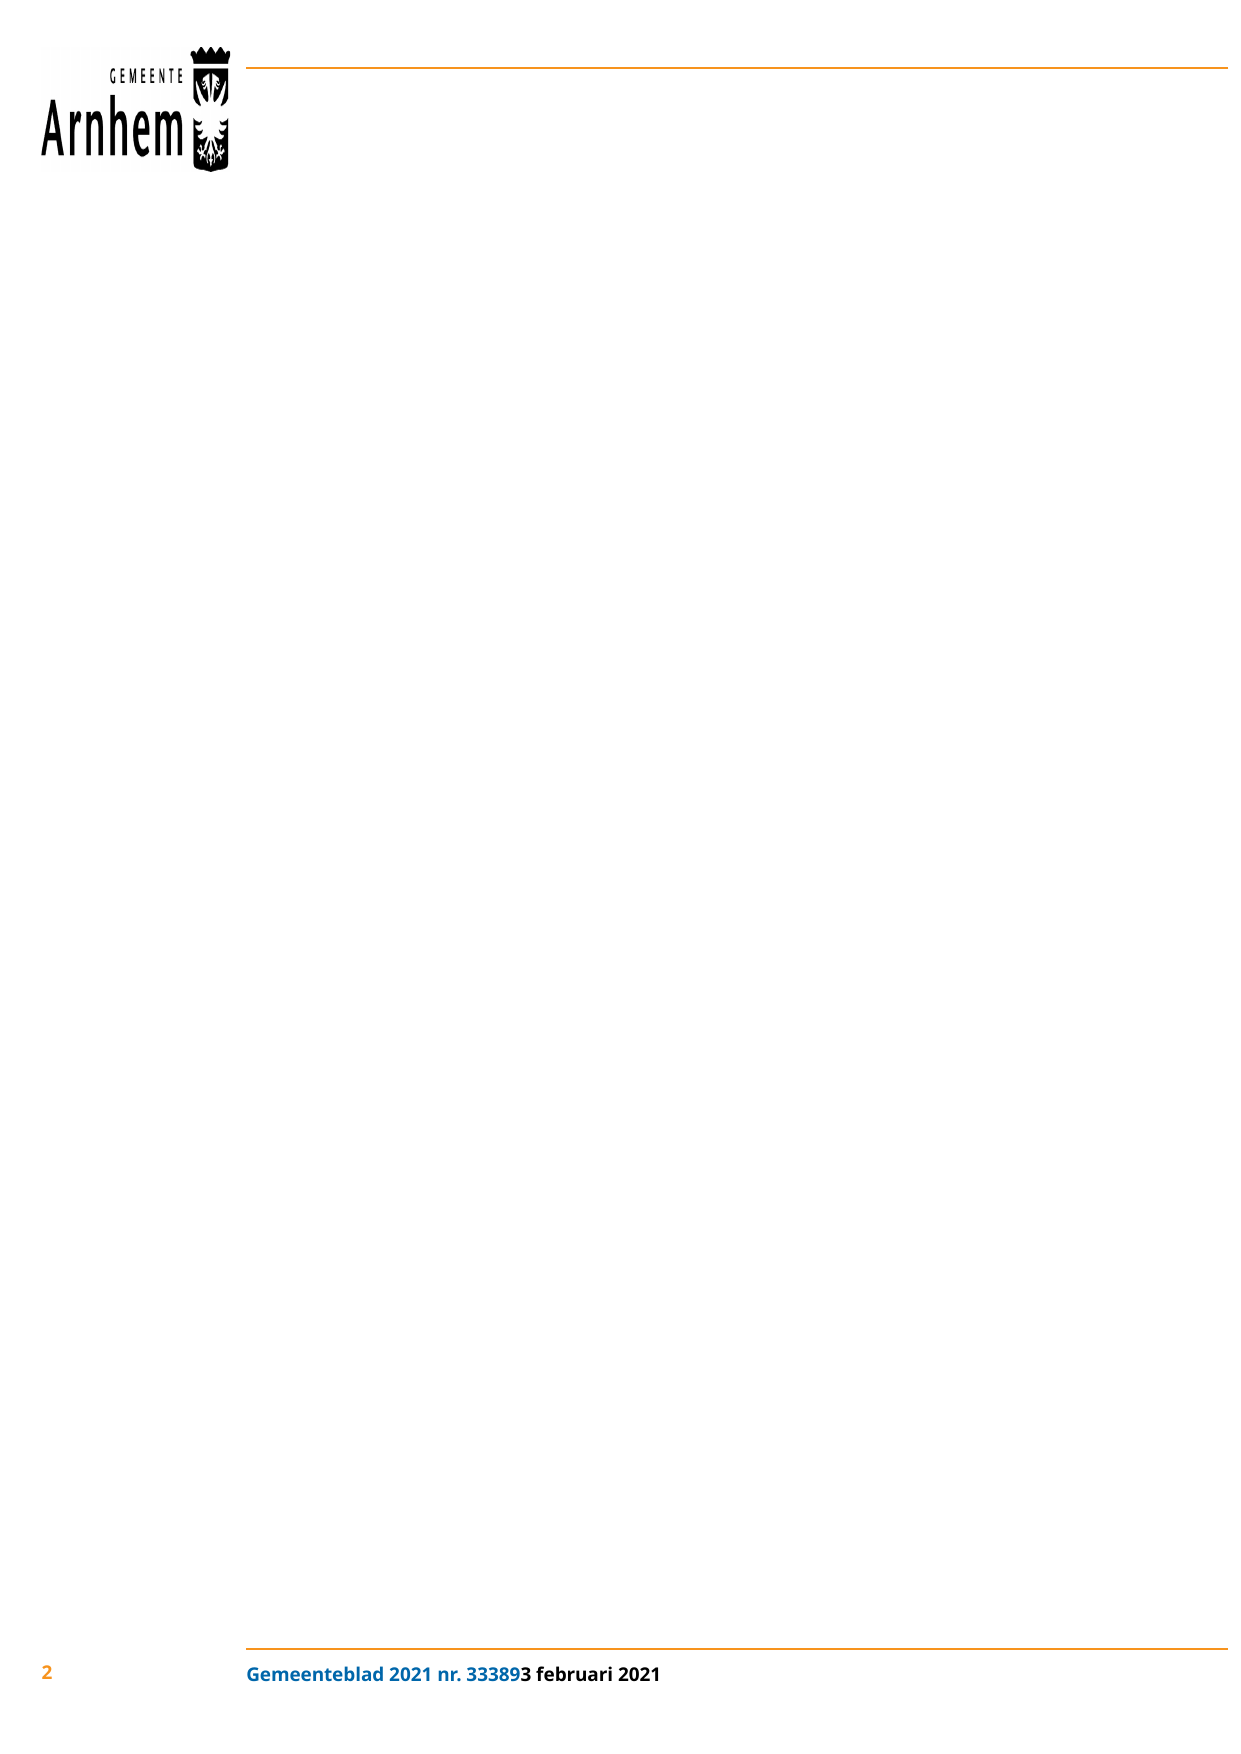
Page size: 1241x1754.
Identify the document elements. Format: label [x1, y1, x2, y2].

picture [41, 47, 231, 172]
